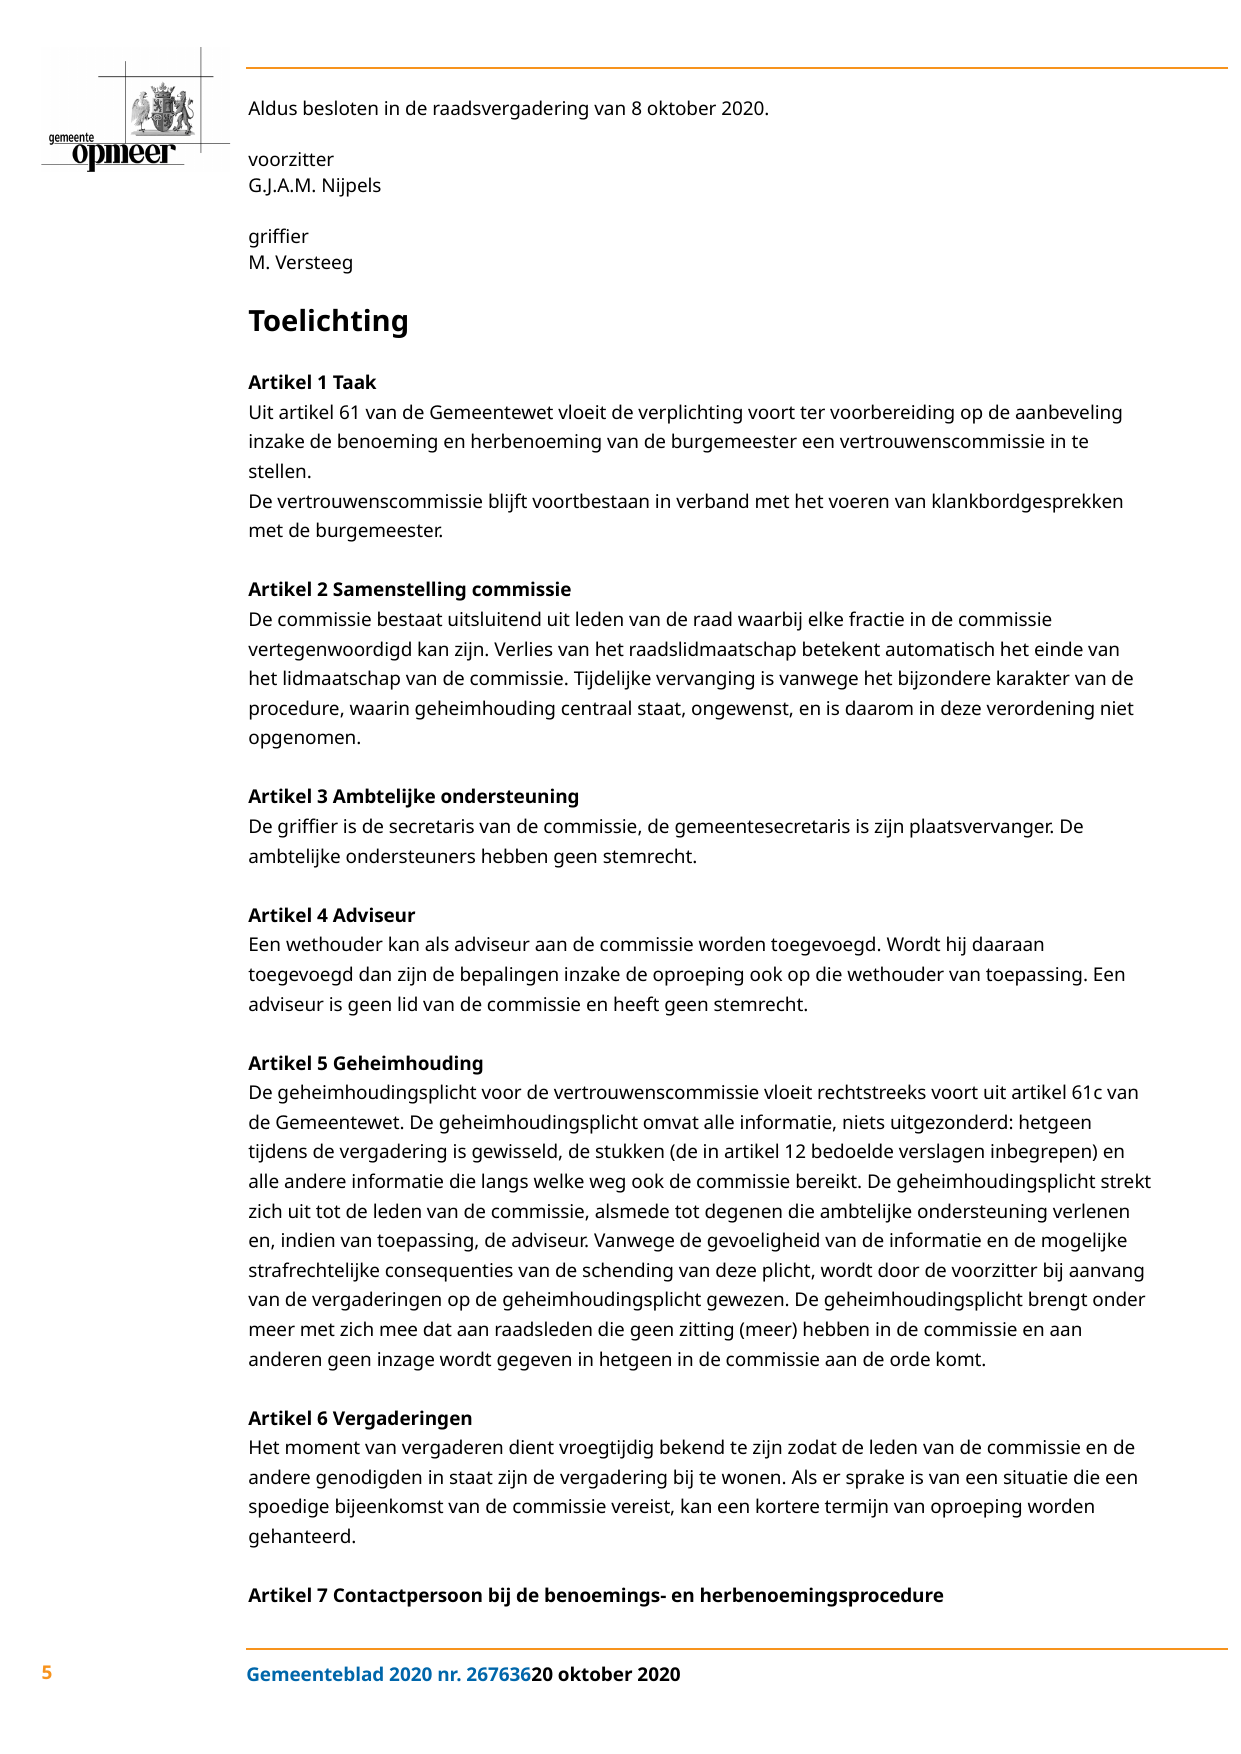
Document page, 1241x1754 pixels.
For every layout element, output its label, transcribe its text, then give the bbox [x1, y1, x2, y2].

text Toelichting [248, 301, 1152, 340]
text Artikel 4 Adviseur [248, 902, 1152, 928]
text De vertrouwenscommissie blijft voortbestaan in verband met het voeren van klankbordgesprekken met de burgemeester. [248, 488, 1152, 543]
text Een wethouder kan als adviseur aan de commissie worden toegevoegd. Wordt hij daaraan toegevoegd dan zijn de bepalingen inzake de oproeping ook op die wethouder van toepassing. Een adviseur is geen lid van de commissie en heeft geen stemrecht. [248, 932, 1152, 1016]
text G.J.A.M. Nijpels [248, 172, 1152, 198]
text Artikel 3 Ambtelijke ondersteuning [248, 784, 1152, 809]
text voorzitter [248, 146, 1152, 172]
text griffier [248, 223, 1152, 249]
text Artikel 7 Contactpersoon bij de benoemings- en herbenoemingsprocedure [248, 1582, 1152, 1608]
text M. Versteeg [248, 249, 1152, 275]
text Artikel 5 Geheimhouding [248, 1050, 1152, 1076]
text De geheimhoudingsplicht voor de vertrouwenscommissie vloeit rechtstreeks voort uit artikel 61c van de Gemeentewet. De geheimhoudingsplicht omvat alle informatie, niets uitgezonderd: hetgeen tijdens de vergadering is gewisseld, de stukken (de in artikel 12 bedoelde verslagen inbegrepen) en alle andere informatie die langs welke weg ook de commissie bereikt. De geheimhoudingsplicht strekt zich uit tot de leden van de commissie, alsmede tot degenen die ambtelijke ondersteuning verlenen en, indien van toepassing, de adviseur. Vanwege de gevoeligheid van de informatie en de mogelijke strafrechtelijke consequenties van de schending van deze plicht, wordt door de voorzitter bij aanvang van de vergaderingen op de geheimhoudingsplicht gewezen. De geheimhoudingsplicht brengt onder meer met zich mee dat aan raadsleden die geen zitting (meer) hebben in de commissie en aan anderen geen inzage wordt gegeven in hetgeen in de commissie aan de orde komt. [248, 1079, 1152, 1371]
text Aldus besloten in de raadsvergadering van 8 oktober 2020. [248, 95, 1152, 121]
text Uit artikel 61 van de Gemeentewet vloeit de verplichting voort ter voorbereiding op de aanbeveling inzake de benoeming en herbenoeming van de burgemeester een vertrouwenscommissie in te stellen. [248, 399, 1152, 484]
text Artikel 1 Taak [248, 369, 1152, 395]
text De griffier is de secretaris van de commissie, de gemeentesecretaris is zijn plaatsvervanger. De ambtelijke ondersteuners hebben geen stemrecht. [248, 813, 1152, 868]
picture [41, 47, 231, 172]
text Artikel 2 Samenstelling commissie [248, 577, 1152, 602]
text Het moment van vergaderen dient vroegtijdig bekend te zijn zodat de leden van de commissie en de andere genodigden in staat zijn de vergadering bij te wonen. Als er sprake is van een situatie die een spoedige bijeenkomst van de commissie vereist, kan een kortere termijn van oproeping worden gehanteerd. [248, 1434, 1152, 1549]
text Artikel 6 Vergaderingen [248, 1405, 1152, 1431]
text De commissie bestaat uitsluitend uit leden van de raad waarbij elke fractie in de commissie vertegenwoordigd kan zijn. Verlies van het raadslidmaatschap betekent automatisch het einde van het lidmaatschap van de commissie. Tijdelijke vervanging is vanwege het bijzondere karakter van de procedure, waarin geheimhouding centraal staat, ongewenst, en is daarom in deze verordening niet opgenomen. [248, 606, 1152, 750]
